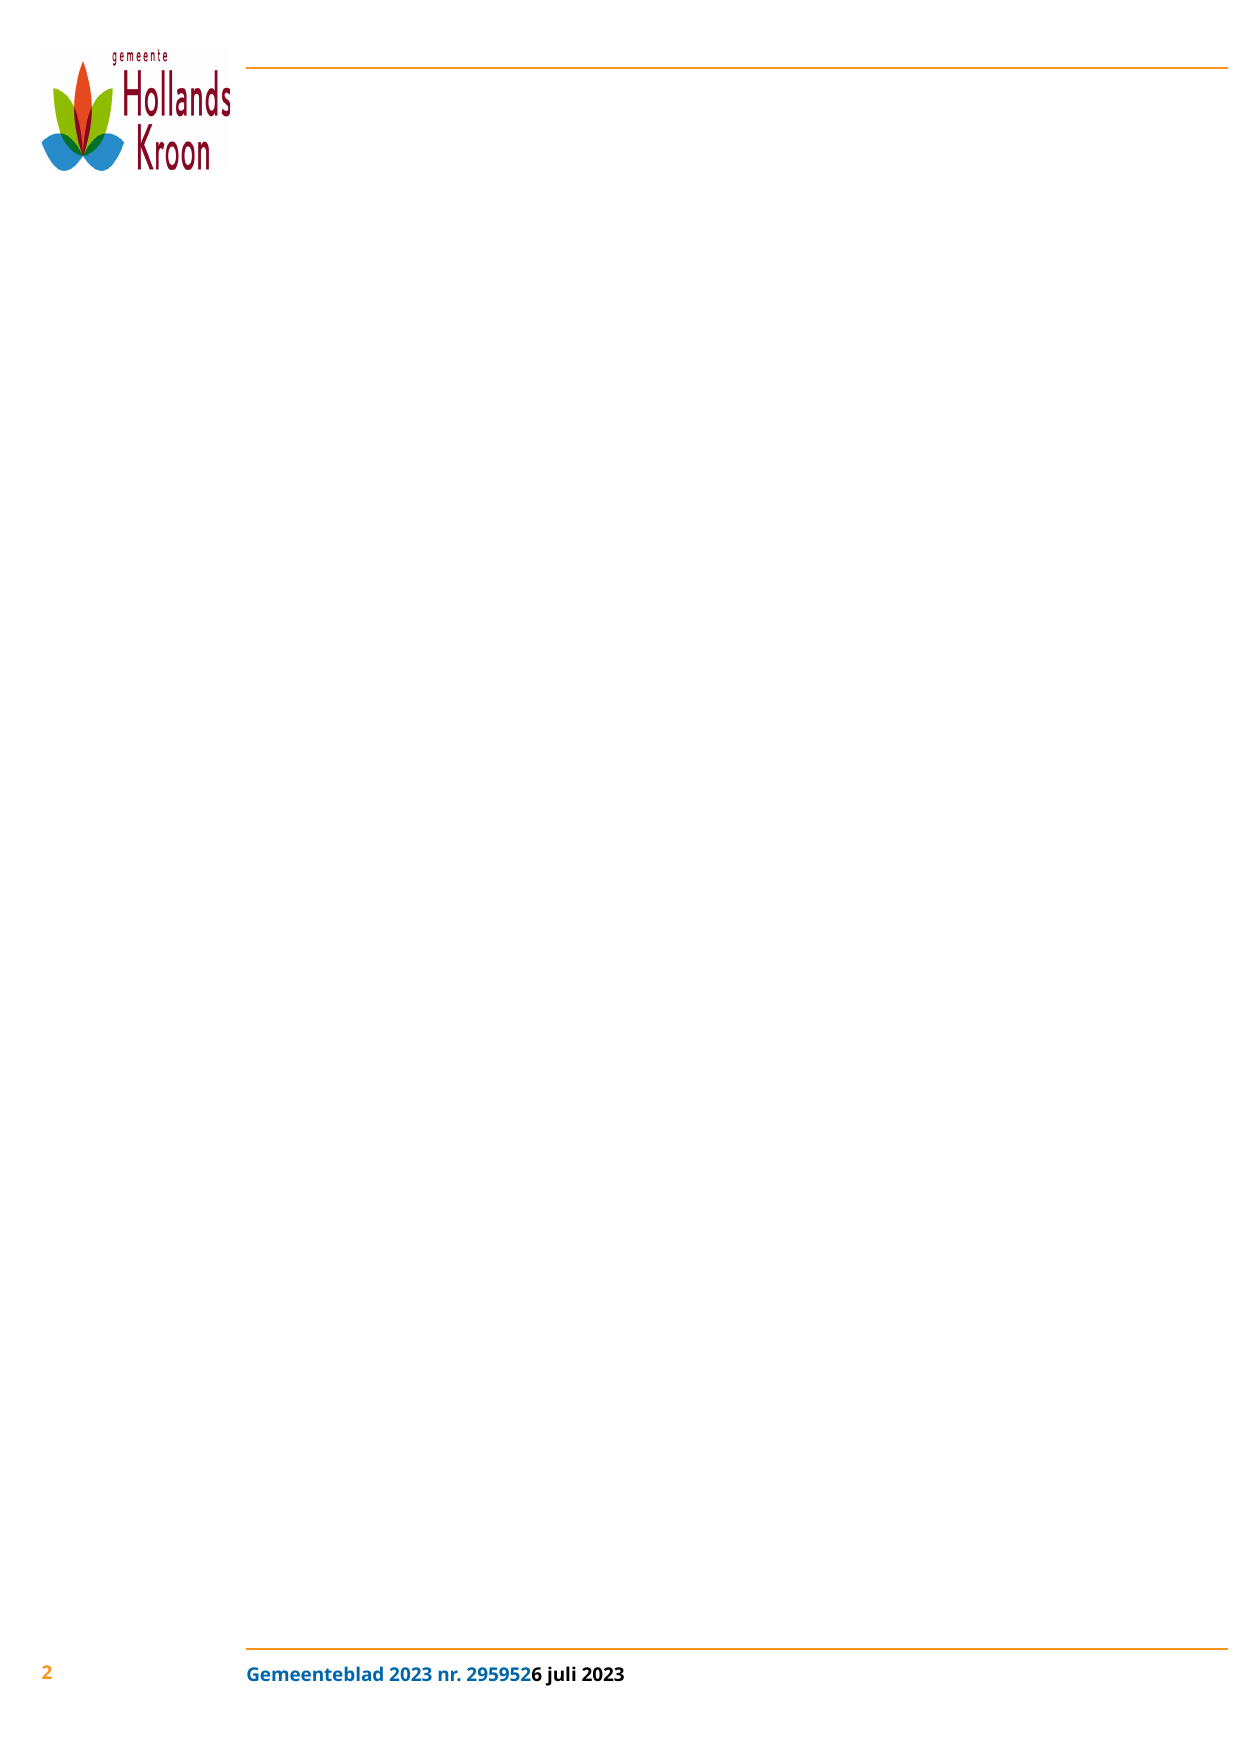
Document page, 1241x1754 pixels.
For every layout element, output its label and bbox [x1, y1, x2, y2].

picture [41, 47, 231, 172]
